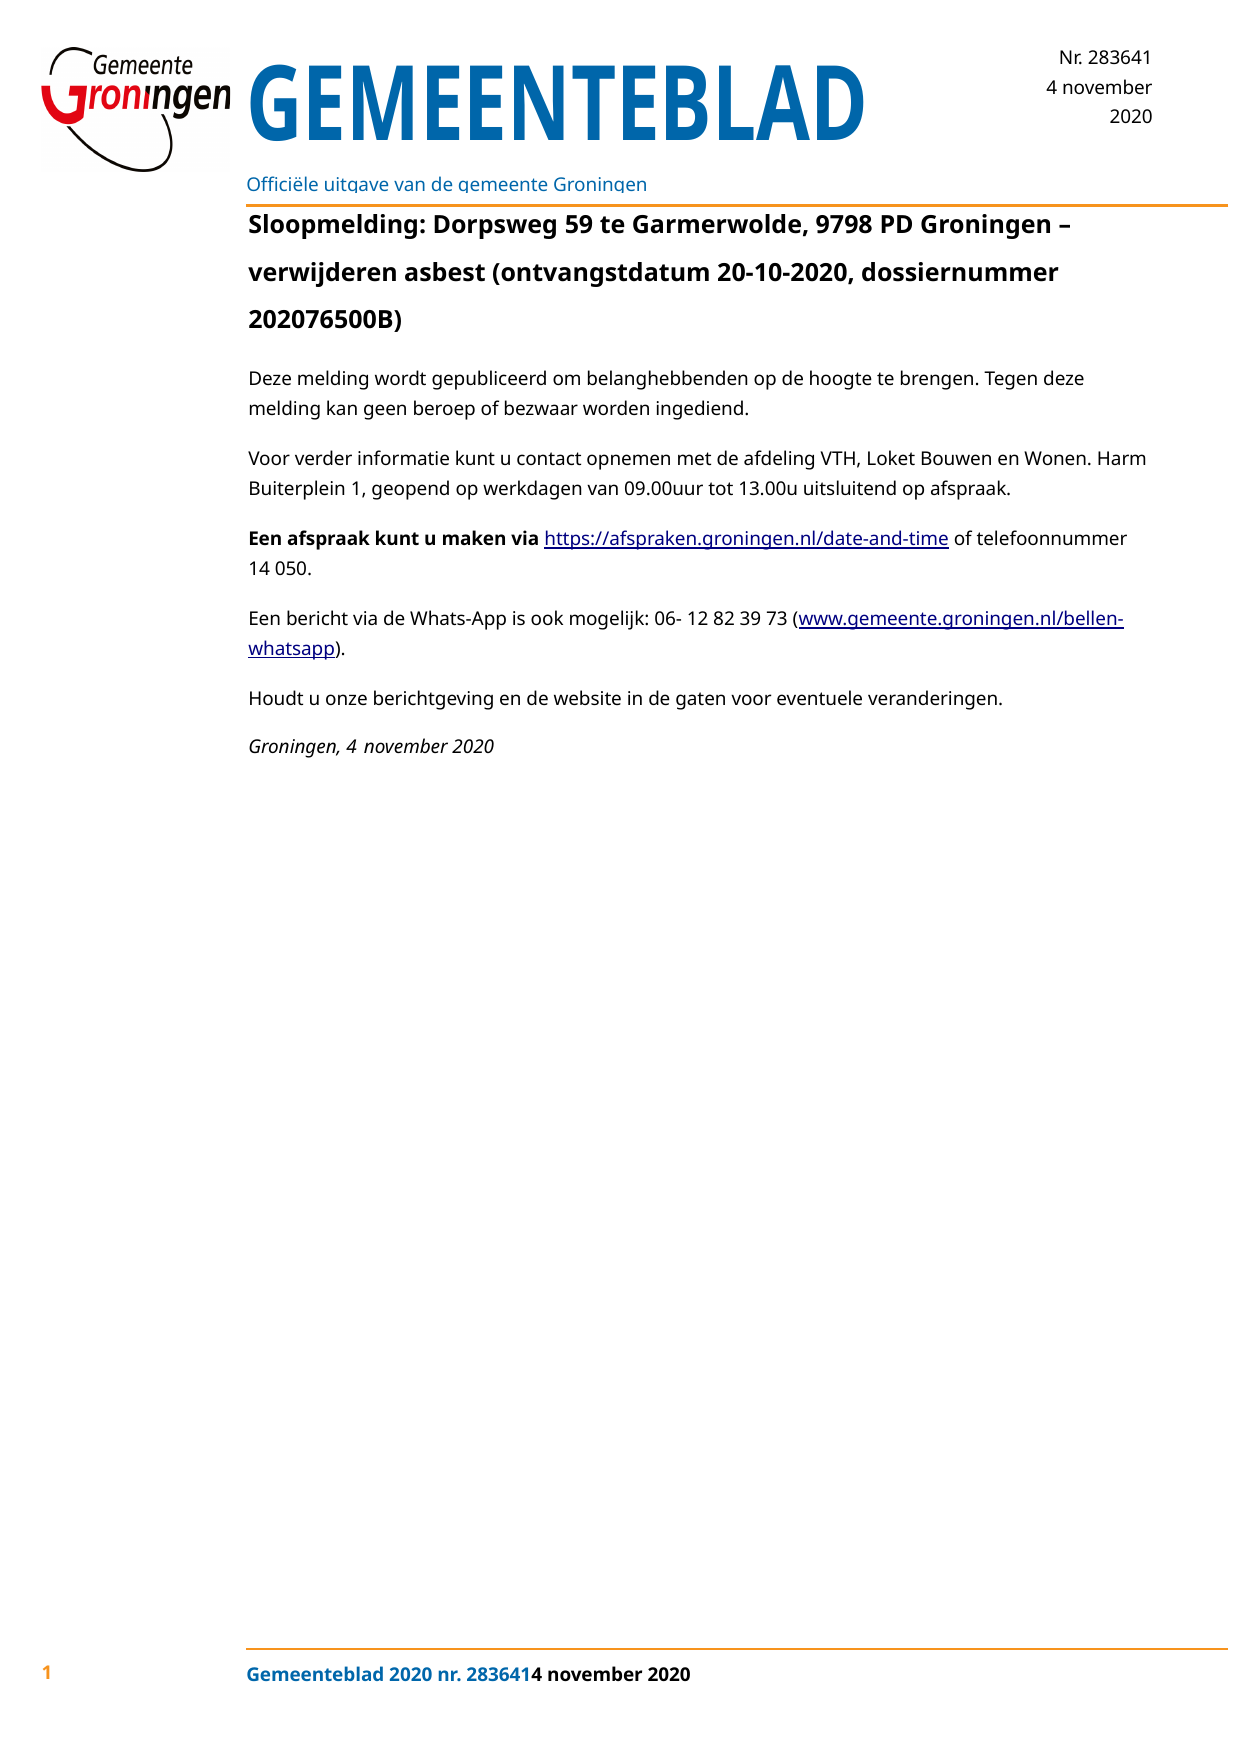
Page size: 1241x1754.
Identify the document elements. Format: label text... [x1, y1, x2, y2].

text Houdt u onze berichtgeving en de website in de gaten voor eventuele veranderingen. [248, 686, 1152, 711]
text Groningen, 4 november 2020 [248, 733, 1152, 759]
picture [41, 47, 231, 172]
text Deze melding wordt gepubliceerd om belanghebbenden op de hoogte te brengen. Tegen deze melding kan geen beroep of bezwaar worden ingediend. [248, 366, 1152, 421]
text Voor verder informatie kunt u contact opnemen met de afdeling VTH, Loket Bouwen en Wonen. Harm Buiterplein 1, geopend op werkdagen van 09.00uur tot 13.00u uitsluitend op afspraak. [248, 446, 1152, 501]
text Sloopmelding: Dorpsweg 59 te Garmerwolde, 9798 PD Groningen – verwijderen asbest (ontvangstdatum 20-10-2020, dossiernummer 202076500B) [248, 207, 1152, 336]
text Een bericht via de Whats-App is ook mogelijk: 06- 12 82 39 73 (www.gemeente.groningen.nl/bellen-whatsapp). [248, 606, 1152, 661]
text Een afspraak kunt u maken via https://afspraken.groningen.nl/date-and-time of telefoonnummer 14 050. [248, 526, 1152, 581]
